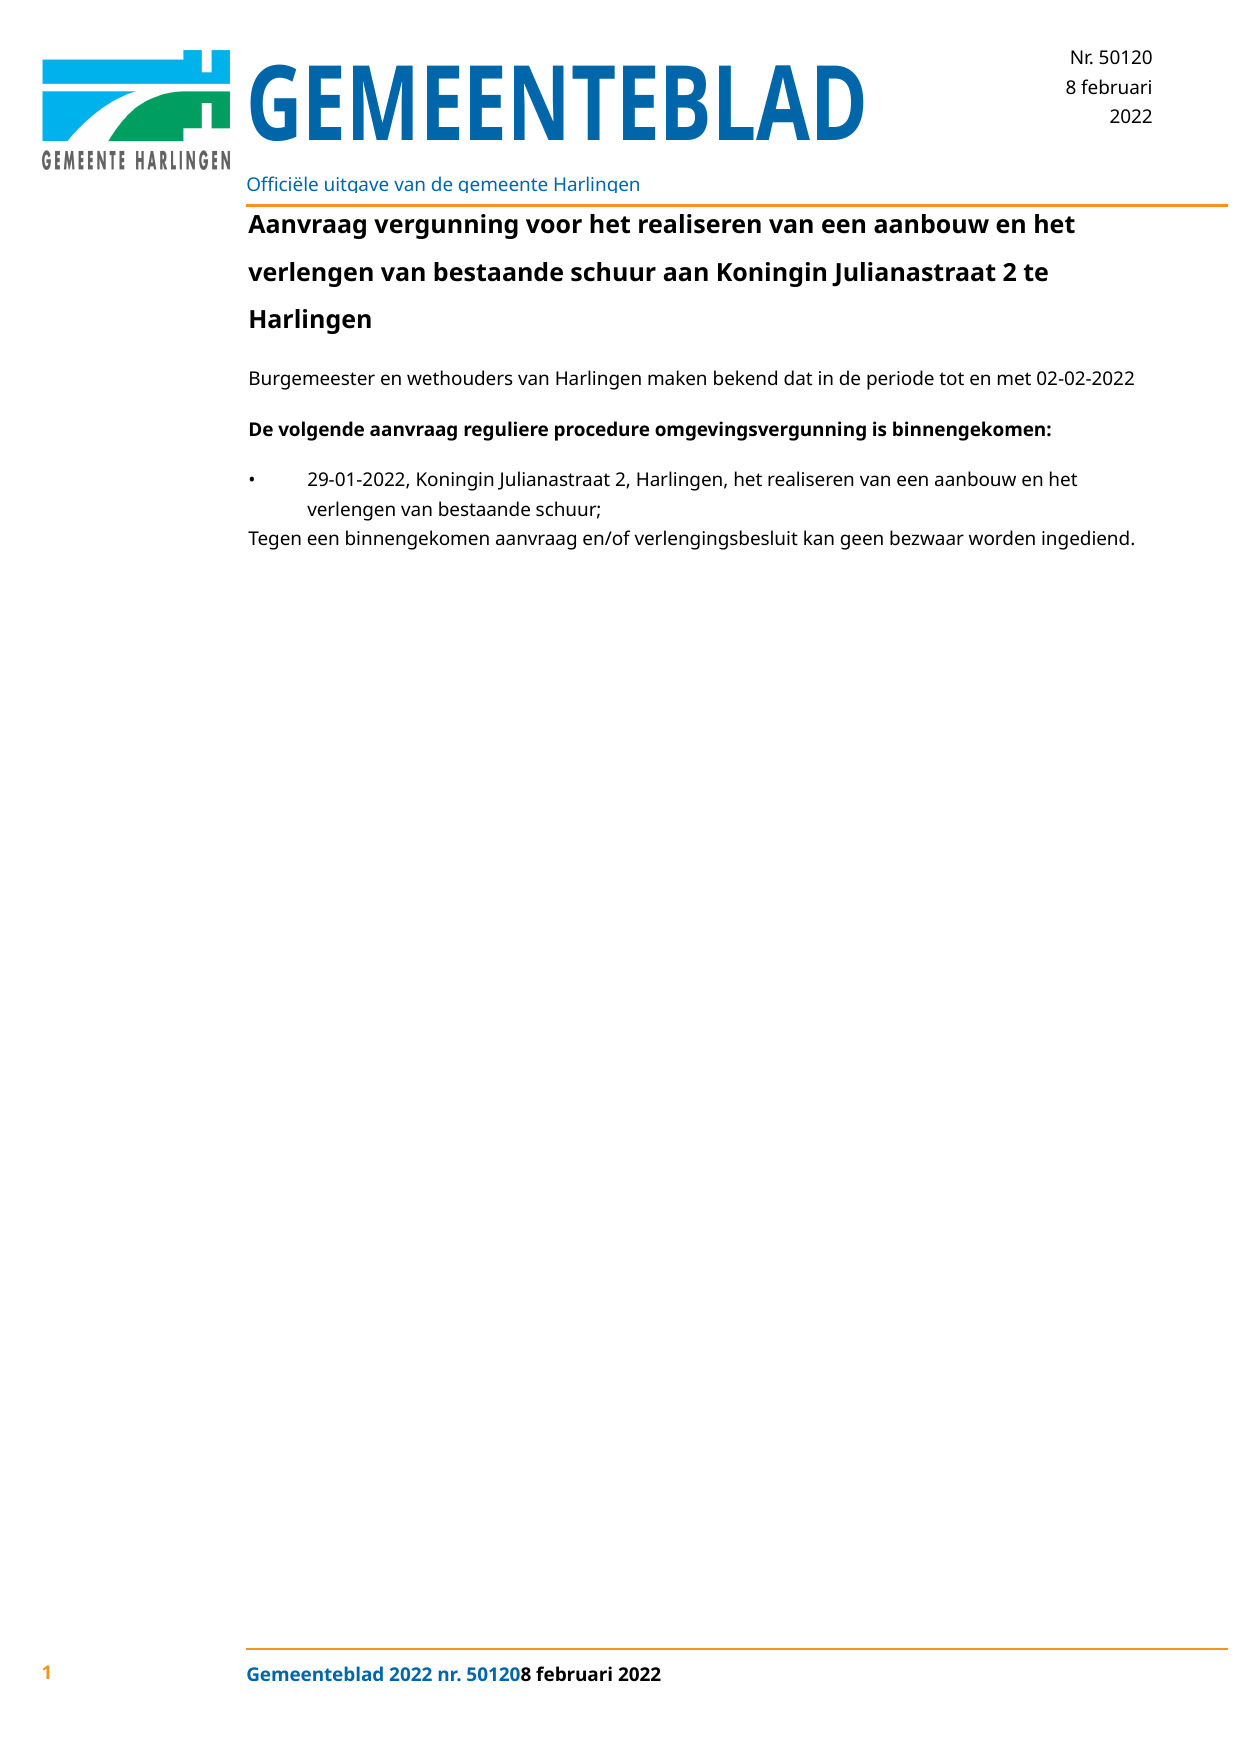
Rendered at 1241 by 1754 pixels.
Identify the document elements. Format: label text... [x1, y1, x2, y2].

text De volgende aanvraag reguliere procedure omgevingsvergunning is binnengekomen: [248, 416, 1152, 442]
text Burgemeester en wethouders van Harlingen maken bekend dat in de periode tot en met 02-02-2022 [248, 366, 1152, 391]
list 29-01-2022, Koningin Julianastraat 2, Harlingen, het realiseren van een aanbouw en het verlengen van bestaande schuur; [248, 466, 1152, 522]
picture [41, 47, 231, 172]
text Tegen een binnengekomen aanvraag en/of verlengingsbesluit kan geen bezwaar worden ingediend. [248, 526, 1152, 551]
text Aanvraag vergunning voor het realiseren van een aanbouw en het verlengen van bestaande schuur aan Koningin Julianastraat 2 te Harlingen [248, 207, 1152, 336]
